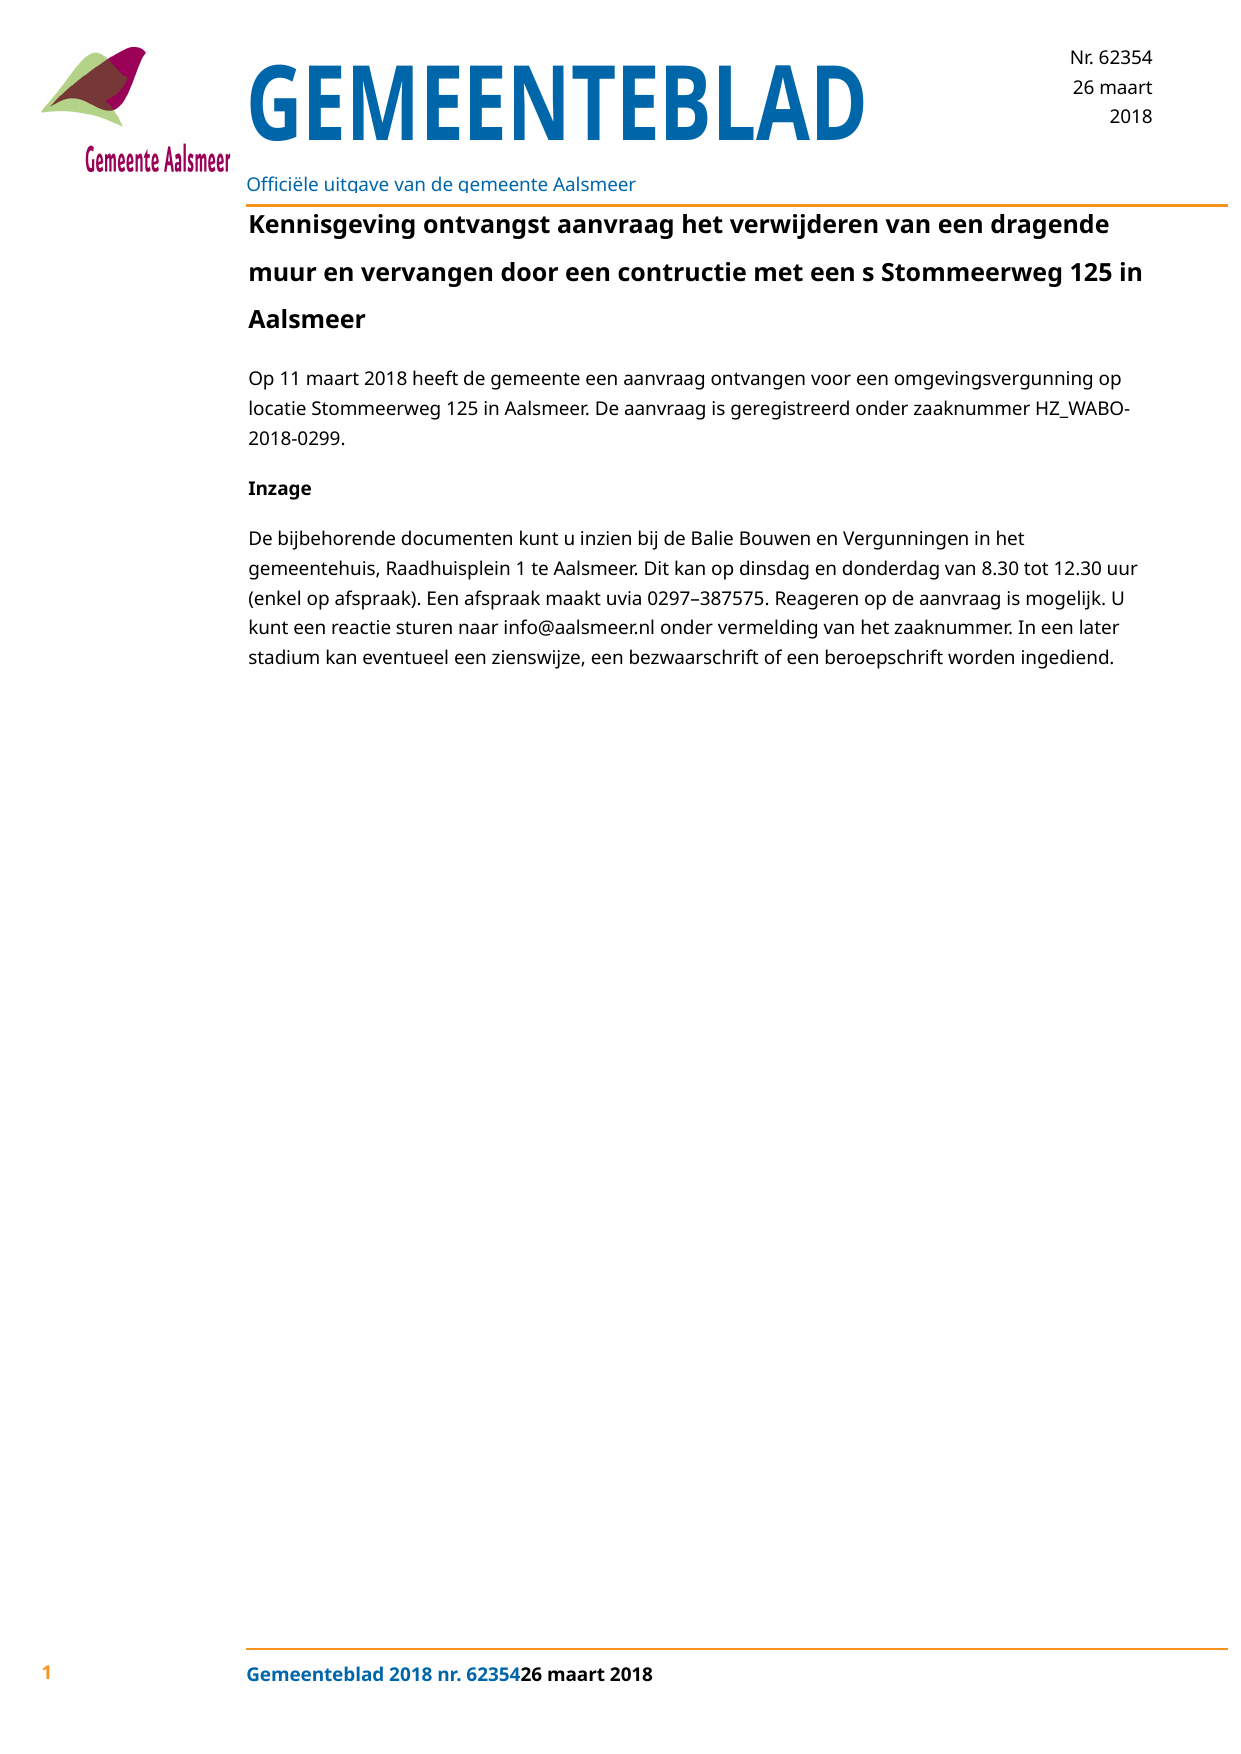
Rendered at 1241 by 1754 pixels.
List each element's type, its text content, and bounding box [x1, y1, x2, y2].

text Kennisgeving ontvangst aanvraag het verwijderen van een dragende muur en vervangen door een contructie met een s Stommeerweg 125 in Aalsmeer [248, 207, 1152, 336]
text De bijbehorende documenten kunt u inzien bij de Balie Bouwen en Vergunningen in het gemeentehuis, Raadhuisplein 1 te Aalsmeer. Dit kan op dinsdag en donderdag van 8.30 tot 12.30 uur (enkel op afspraak). Een afspraak maakt uvia 0297–387575. Reageren op de aanvraag is mogelijk. U kunt een reactie sturen naar info@aalsmeer.nl onder vermelding van het zaaknummer. In een later stadium kan eventueel een zienswijze, een bezwaarschrift of een beroepschrift worden ingediend. [248, 526, 1152, 669]
text Inzage [248, 475, 1152, 501]
text Op 11 maart 2018 heeft de gemeente een aanvraag ontvangen voor een omgevingsvergunning op locatie Stommeerweg 125 in Aalsmeer. De aanvraag is geregistreerd onder zaaknummer HZ_WABO-2018-0299. [248, 366, 1152, 450]
picture [41, 47, 231, 172]
